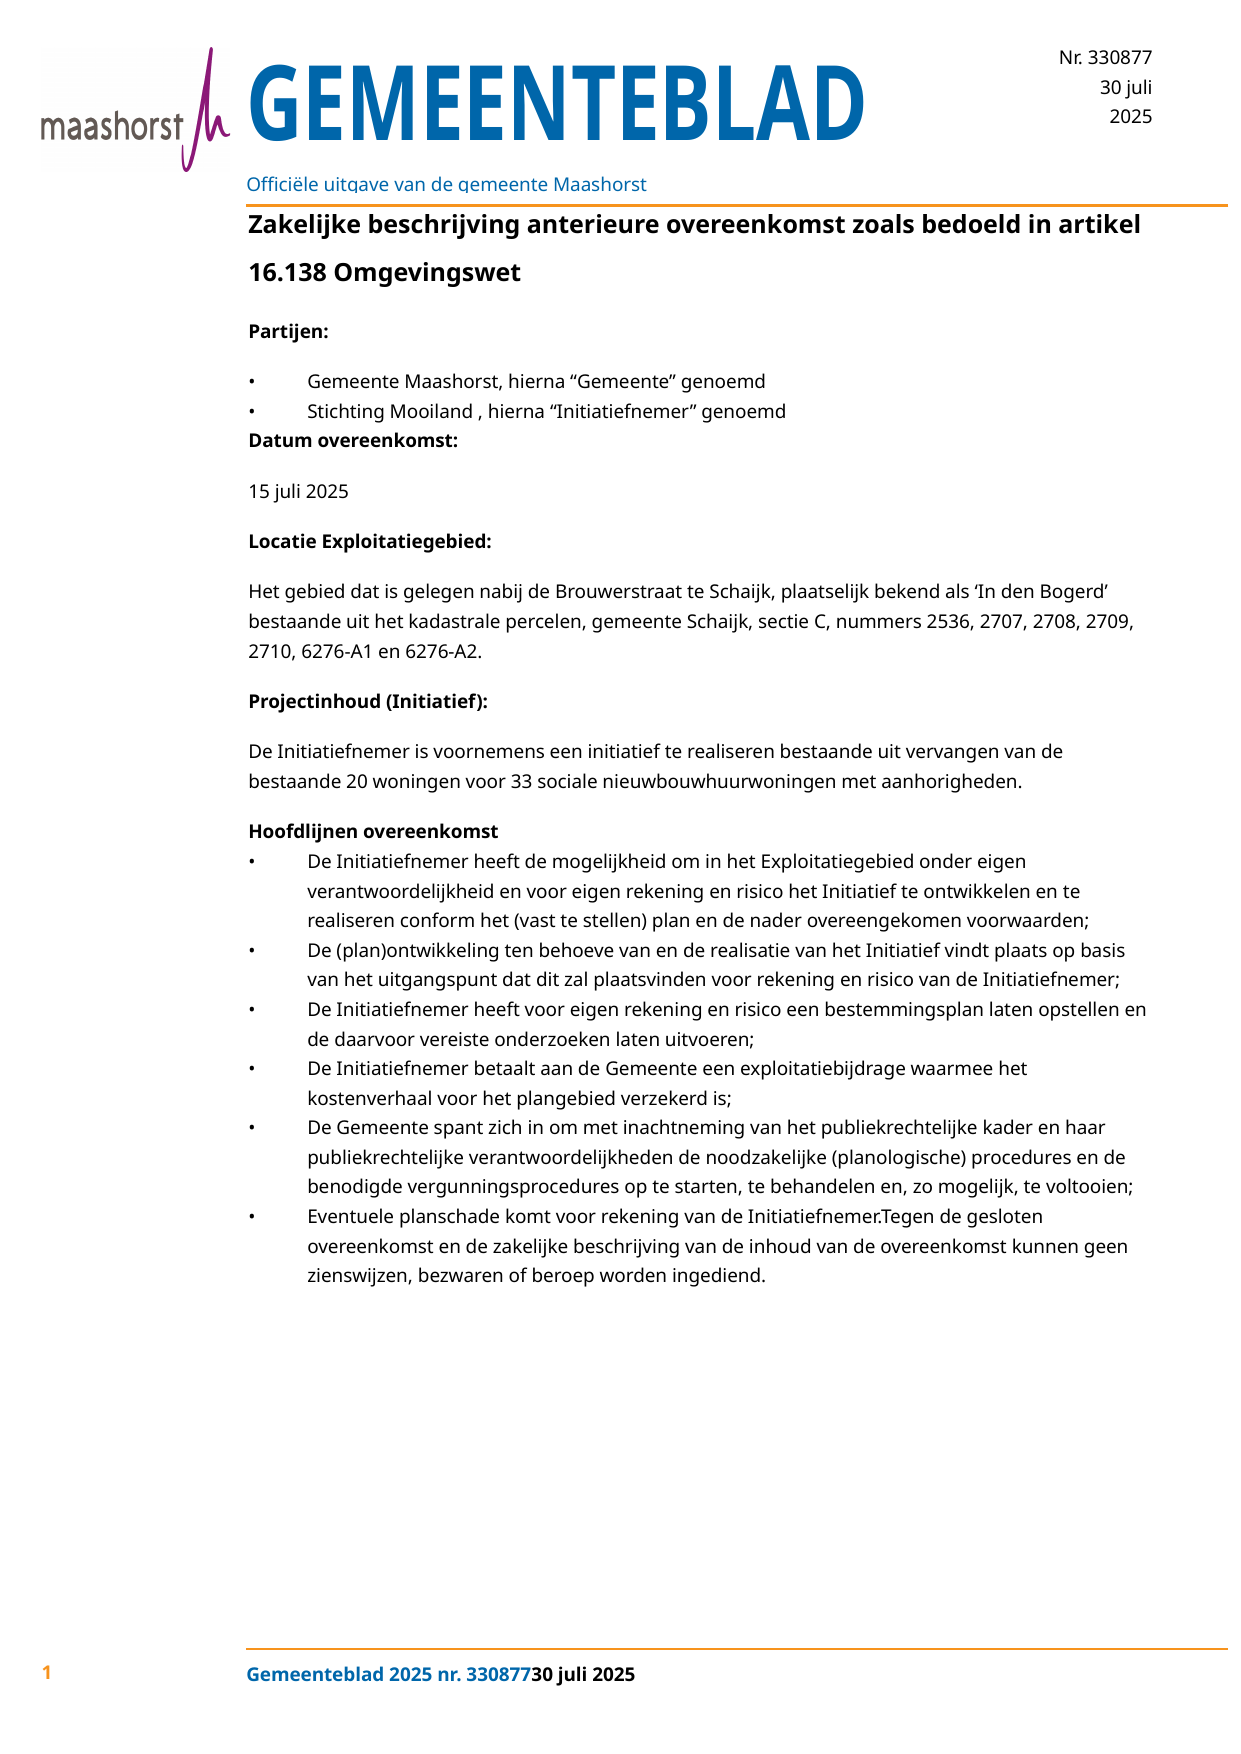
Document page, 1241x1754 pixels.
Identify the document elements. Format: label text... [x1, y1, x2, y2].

list De Initiatiefnemer heeft de mogelijkheid om in het Exploitatiegebied onder eigen verantwoordelijkheid en voor eigen rekening en risico het Initiatief te ontwikkelen en te realiseren conform het (vast te stellen) plan en de nader overeengekomen voorwaarden; [248, 848, 1152, 933]
text Hoofdlijnen overeenkomst [248, 819, 1152, 844]
text Datum overeenkomst: [248, 427, 1152, 453]
text Locatie Exploitatiegebied: [248, 528, 1152, 554]
list Eventuele planschade komt voor rekening van de Initiatiefnemer.Tegen de gesloten overeenkomst en de zakelijke beschrijving van de inhoud van de overeenkomst kunnen geen zienswijzen, bezwaren of beroep worden ingediend. [248, 1203, 1152, 1288]
text De Initiatiefnemer is voornemens een initiatief te realiseren bestaande uit vervangen van de bestaande 20 woningen voor 33 sociale nieuwbouwhuurwoningen met aanhorigheden. [248, 739, 1152, 794]
list De Gemeente spant zich in om met inachtneming van het publiekrechtelijke kader en haar publiekrechtelijke verantwoordelijkheden de noodzakelijke (planologische) procedures en de benodigde vergunningsprocedures op te starten, te behandelen en, zo mogelijk, te voltooien; [248, 1114, 1152, 1199]
list De Initiatiefnemer betaalt aan de Gemeente een exploitatiebijdrage waarmee het kostenverhaal voor het plangebied verzekerd is; [248, 1055, 1152, 1111]
list De (plan)ontwikkeling ten behoeve van en de realisatie van het Initiatief vindt plaats op basis van het uitgangspunt dat dit zal plaatsvinden voor rekening en risico van de Initiatiefnemer; [248, 937, 1152, 992]
picture [41, 47, 231, 172]
list Stichting Mooiland , hierna “Initiatiefnemer” genoemd [248, 398, 1152, 424]
list De Initiatiefnemer heeft voor eigen rekening en risico een bestemmingsplan laten opstellen en de daarvoor vereiste onderzoeken laten uitvoeren; [248, 996, 1152, 1052]
list Gemeente Maashorst, hierna “Gemeente” genoemd [248, 368, 1152, 394]
text Partijen: [248, 318, 1152, 344]
text Het gebied dat is gelegen nabij de Brouwerstraat te Schaijk, plaatselijk bekend als ‘In den Bogerd’ bestaande uit het kadastrale percelen, gemeente Schaijk, sectie C, nummers 2536, 2707, 2708, 2709, 2710, 6276-A1 en 6276-A2. [248, 579, 1152, 664]
text 15 juli 2025 [248, 478, 1152, 504]
text Projectinhoud (Initiatief): [248, 688, 1152, 714]
text Zakelijke beschrijving anterieure overeenkomst zoals bedoeld in artikel 16.138 Omgevingswet [248, 207, 1152, 288]
